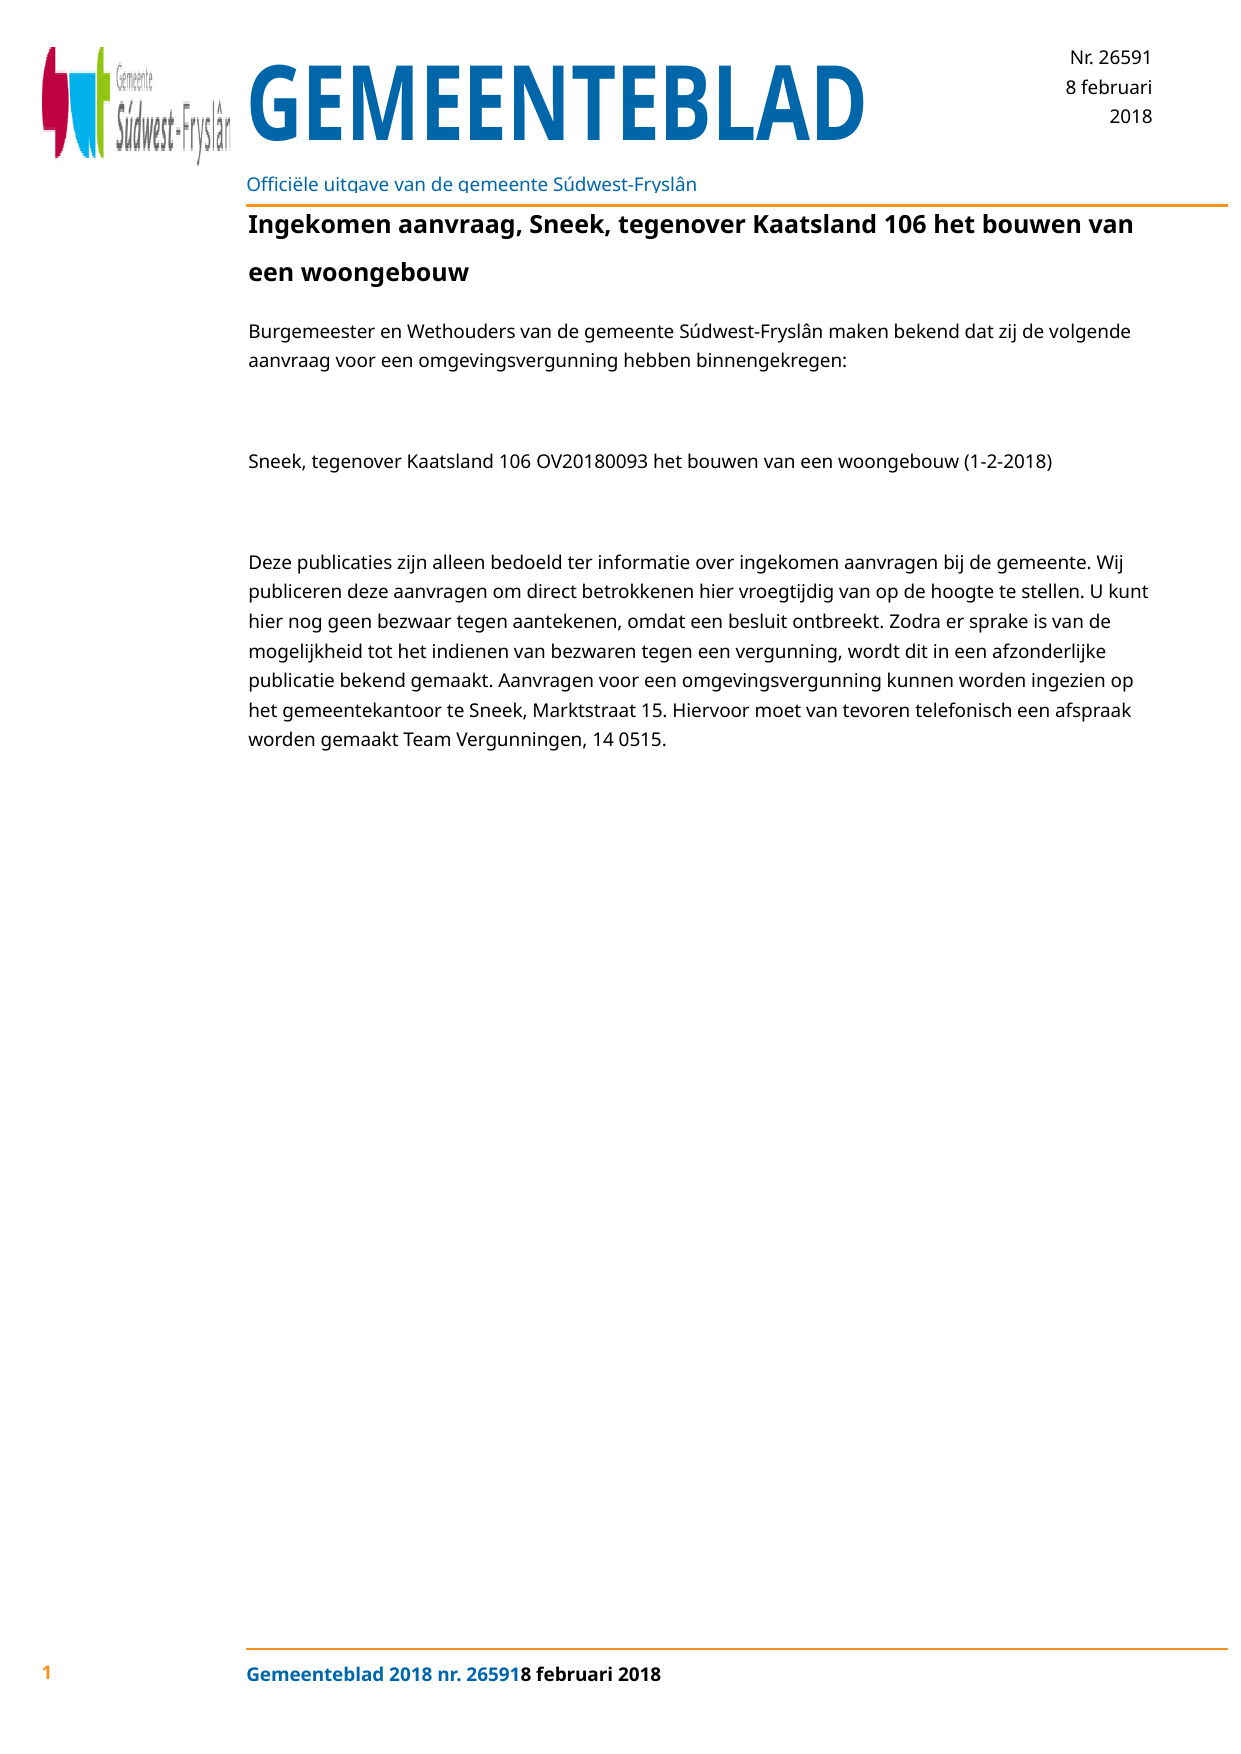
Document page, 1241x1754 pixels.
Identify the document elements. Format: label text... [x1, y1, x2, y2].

text Ingekomen aanvraag, Sneek, tegenover Kaatsland 106 het bouwen van een woongebouw [248, 207, 1152, 288]
text Deze publicaties zijn alleen bedoeld ter informatie over ingekomen aanvragen bij de gemeente. Wij publiceren deze aanvragen om direct betrokkenen hier vroegtijdig van op de hoogte te stellen. U kunt hier nog geen bezwaar tegen aantekenen, omdat een besluit ontbreekt. Zodra er sprake is van de mogelijkheid tot het indienen van bezwaren tegen een vergunning, wordt dit in een afzonderlijke publicatie bekend gemaakt. Aanvragen voor een omgevingsvergunning kunnen worden ingezien op het gemeentekantoor te Sneek, Marktstraat 15. Hiervoor moet van tevoren telefonisch een afspraak worden gemaakt Team Vergunningen, 14 0515. [248, 549, 1152, 752]
text Burgemeester en Wethouders van de gemeente Súdwest-Fryslân maken bekend dat zij de volgende aanvraag voor een omgevingsvergunning hebben binnengekregen: [248, 318, 1152, 373]
picture [41, 47, 231, 172]
text Sneek, tegenover Kaatsland 106 OV20180093 het bouwen van een woongebouw (1-2-2018) [248, 448, 1152, 474]
